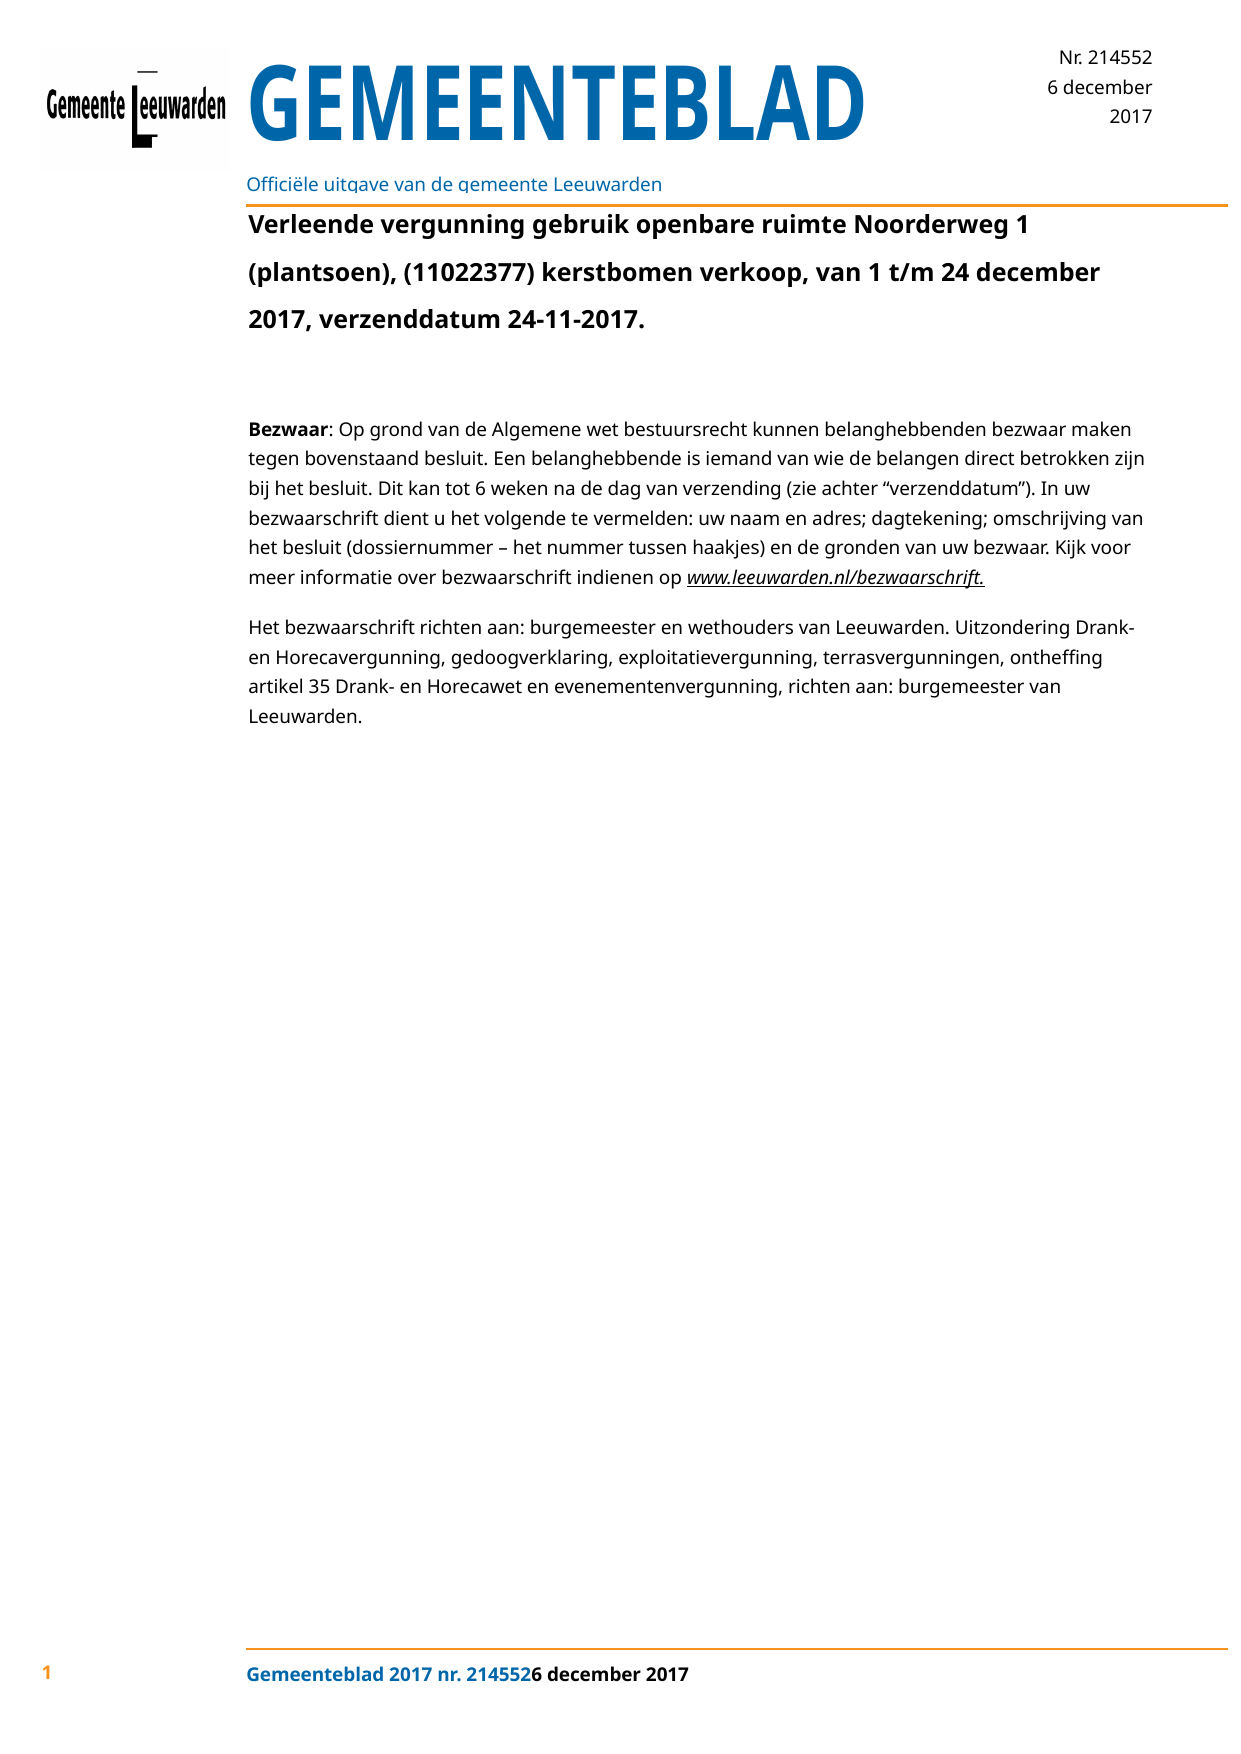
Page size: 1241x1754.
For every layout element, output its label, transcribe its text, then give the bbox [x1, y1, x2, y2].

picture [41, 47, 231, 172]
text Het bezwaarschrift richten aan: burgemeester en wethouders van Leeuwarden. Uitzondering Drank- en Horecavergunning, gedoogverklaring, exploitatievergunning, terrasvergunningen, ontheffing artikel 35 Drank- en Horecawet en evenementenvergunning, richten aan: burgemeester van Leeuwarden. [248, 614, 1152, 729]
text Verleende vergunning gebruik openbare ruimte Noorderweg 1 (plantsoen), (11022377) kerstbomen verkoop, van 1 t/m 24 december 2017, verzenddatum 24-11-2017. [248, 207, 1152, 336]
text Bezwaar: Op grond van de Algemene wet bestuursrecht kunnen belanghebbenden bezwaar maken tegen bovenstaand besluit. Een belanghebbende is iemand van wie de belangen direct betrokken zijn bij het besluit. Dit kan tot 6 weken na de dag van verzending (zie achter “verzenddatum”). In uw bezwaarschrift dient u het volgende te vermelden: uw naam en adres; dagtekening; omschrijving van het besluit (dossiernummer – het nummer tussen haakjes) en de gronden van uw bezwaar. Kijk voor meer informatie over bezwaarschrift indienen op www.leeuwarden.nl/bezwaarschrift. [248, 416, 1152, 589]
